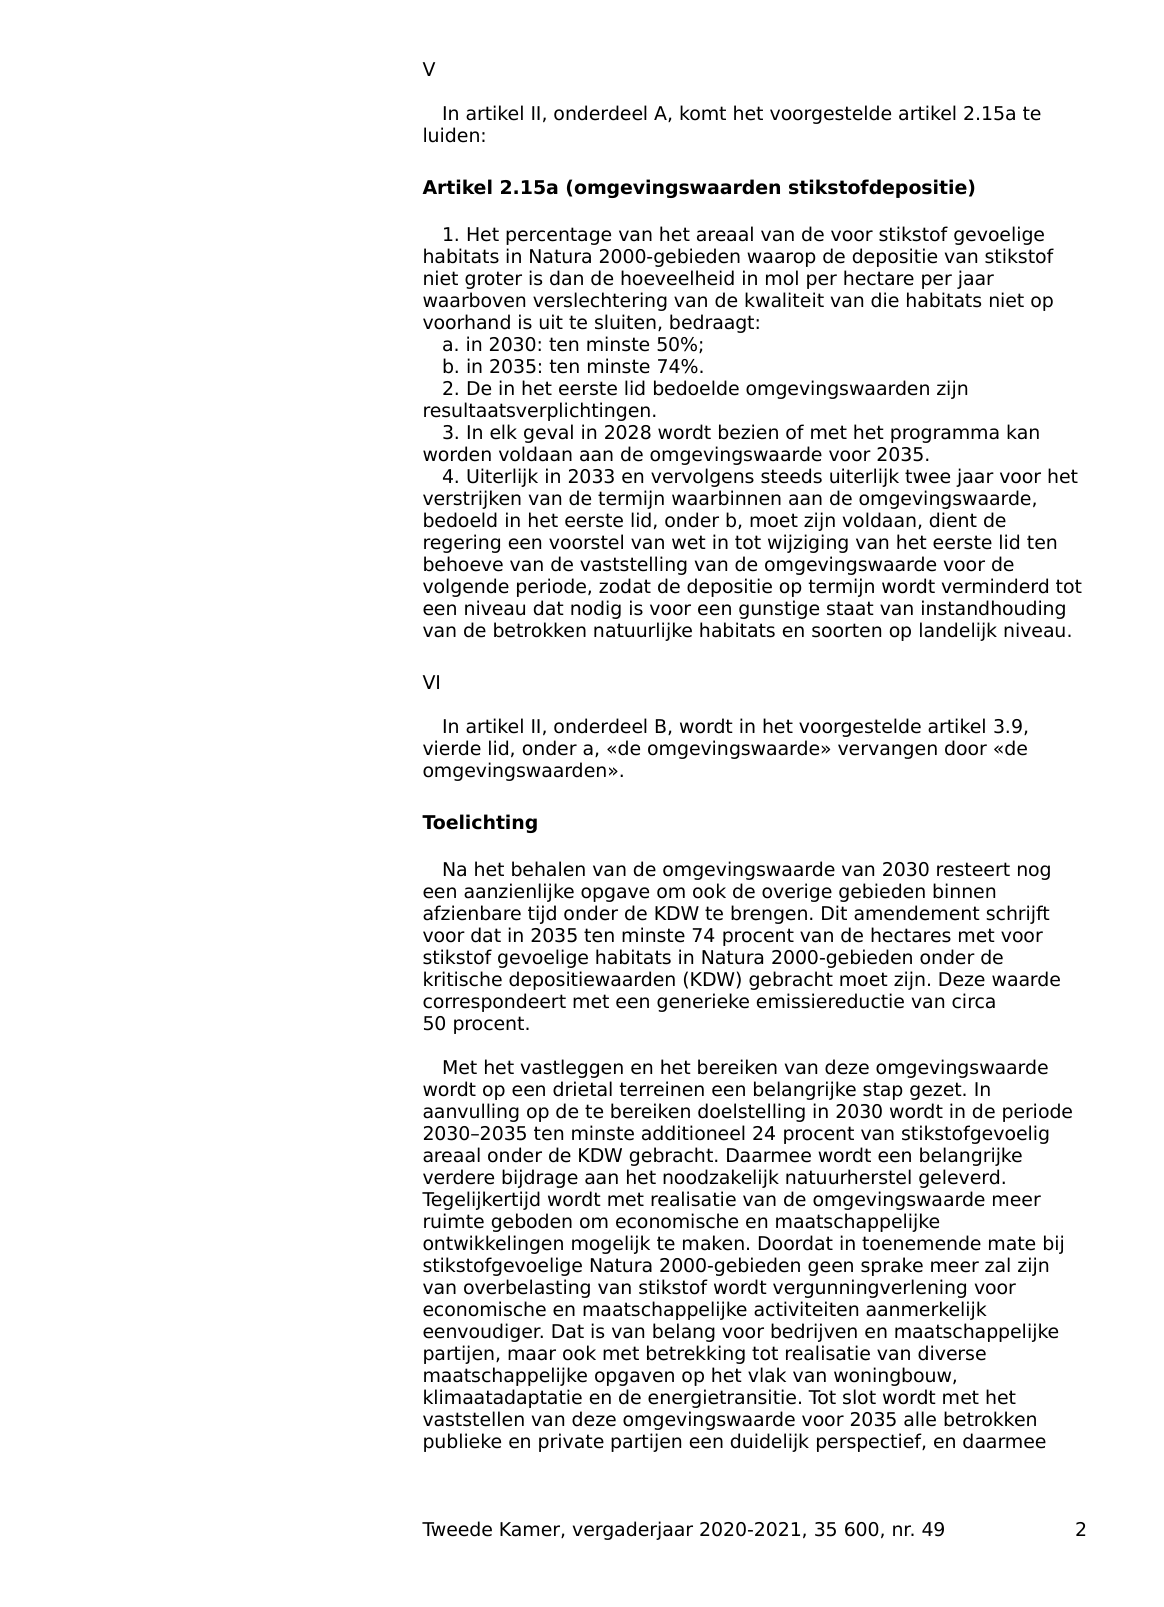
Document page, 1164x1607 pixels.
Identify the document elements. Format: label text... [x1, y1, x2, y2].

text 3. In elk geval in 2028 wordt bezien of met het programma kan worden voldaan aan de omgevingswaarde voor 2035. [422, 422, 1087, 466]
subtitle V [422, 59, 1087, 81]
text Na het behalen van de omgevingswaarde van 2030 resteert nog een aanzienlijke opgave om ook de overige gebieden binnen afzienbare tijd onder de KDW te brengen. Dit amendement schrijft voor dat in 2035 ten minste 74 procent van de hectares met voor stikstof gevoelige habitats in Natura 2000-gebieden onder de kritische depositiewaarden (KDW) gebracht moet zijn. Deze waarde correspondeert met een generieke emissiereductie van circa 50 procent. [422, 859, 1087, 1035]
text 4. Uiterlijk in 2033 en vervolgens steeds uiterlijk twee jaar voor het verstrijken van de termijn waarbinnen aan de omgevingswaarde, bedoeld in het eerste lid, onder b, moet zijn voldaan, dient de regering een voorstel van wet in tot wijziging van het eerste lid ten behoeve van de vaststelling van de omgevingswaarde voor de volgende periode, zodat de depositie op termijn wordt verminderd tot een niveau dat nodig is voor een gunstige staat van instandhouding van de betrokken natuurlijke habitats en soorten op landelijk niveau. [422, 466, 1087, 642]
subtitle Artikel 2.15a (omgevingswaarden stikstofdepositie) [422, 177, 1087, 199]
text Met het vastleggen en het bereiken van deze omgevingswaarde wordt op een drietal terreinen een belangrijke stap gezet. In aanvulling op de te bereiken doelstelling in 2030 wordt in de periode 2030–2035 ten minste additioneel 24 procent van stikstofgevoelig areaal onder de KDW gebracht. Daarmee wordt een belangrijke verdere bijdrage aan het noodzakelijk natuurherstel geleverd. Tegelijkertijd wordt met realisatie van de omgevingswaarde meer ruimte geboden om economische en maatschappelijke ontwikkelingen mogelijk te maken. Doordat in toenemende mate bij stikstofgevoelige Natura 2000-gebieden geen sprake meer zal zijn van overbelasting van stikstof wordt vergunningverlening voor economische en maatschappelijke activiteiten aanmerkelijk eenvoudiger. Dat is van belang voor bedrijven en maatschappelijke partijen, maar ook met betrekking tot realisatie van diverse maatschappelijke opgaven op het vlak van woningbouw, klimaatadaptatie en de energietransitie. Tot slot wordt met het vaststellen van deze omgevingswaarde voor 2035 alle betrokken publieke en private partijen een duidelijk perspectief, en daarmee [422, 1057, 1087, 1452]
text a. in 2030: ten minste 50%; [422, 334, 1087, 356]
subtitle VI [422, 672, 1087, 694]
subtitle Toelichting [422, 812, 1087, 834]
text 1. Het percentage van het areaal van de voor stikstof gevoelige habitats in Natura 2000-gebieden waarop de depositie van stikstof niet groter is dan de hoeveelheid in mol per hectare per jaar waarboven verslechtering van de kwaliteit van die habitats niet op voorhand is uit te sluiten, bedraagt: [422, 224, 1087, 334]
text b. in 2035: ten minste 74%. [422, 356, 1087, 378]
text In artikel II, onderdeel B, wordt in het voorgestelde artikel 3.9, vierde lid, onder a, «de omgevingswaarde» vervangen door «de omgevingswaarden». [422, 716, 1087, 782]
text In artikel II, onderdeel A, komt het voorgestelde artikel 2.15a te luiden: [422, 103, 1087, 147]
text 2. De in het eerste lid bedoelde omgevingswaarden zijn resultaatsverplichtingen. [422, 378, 1087, 422]
